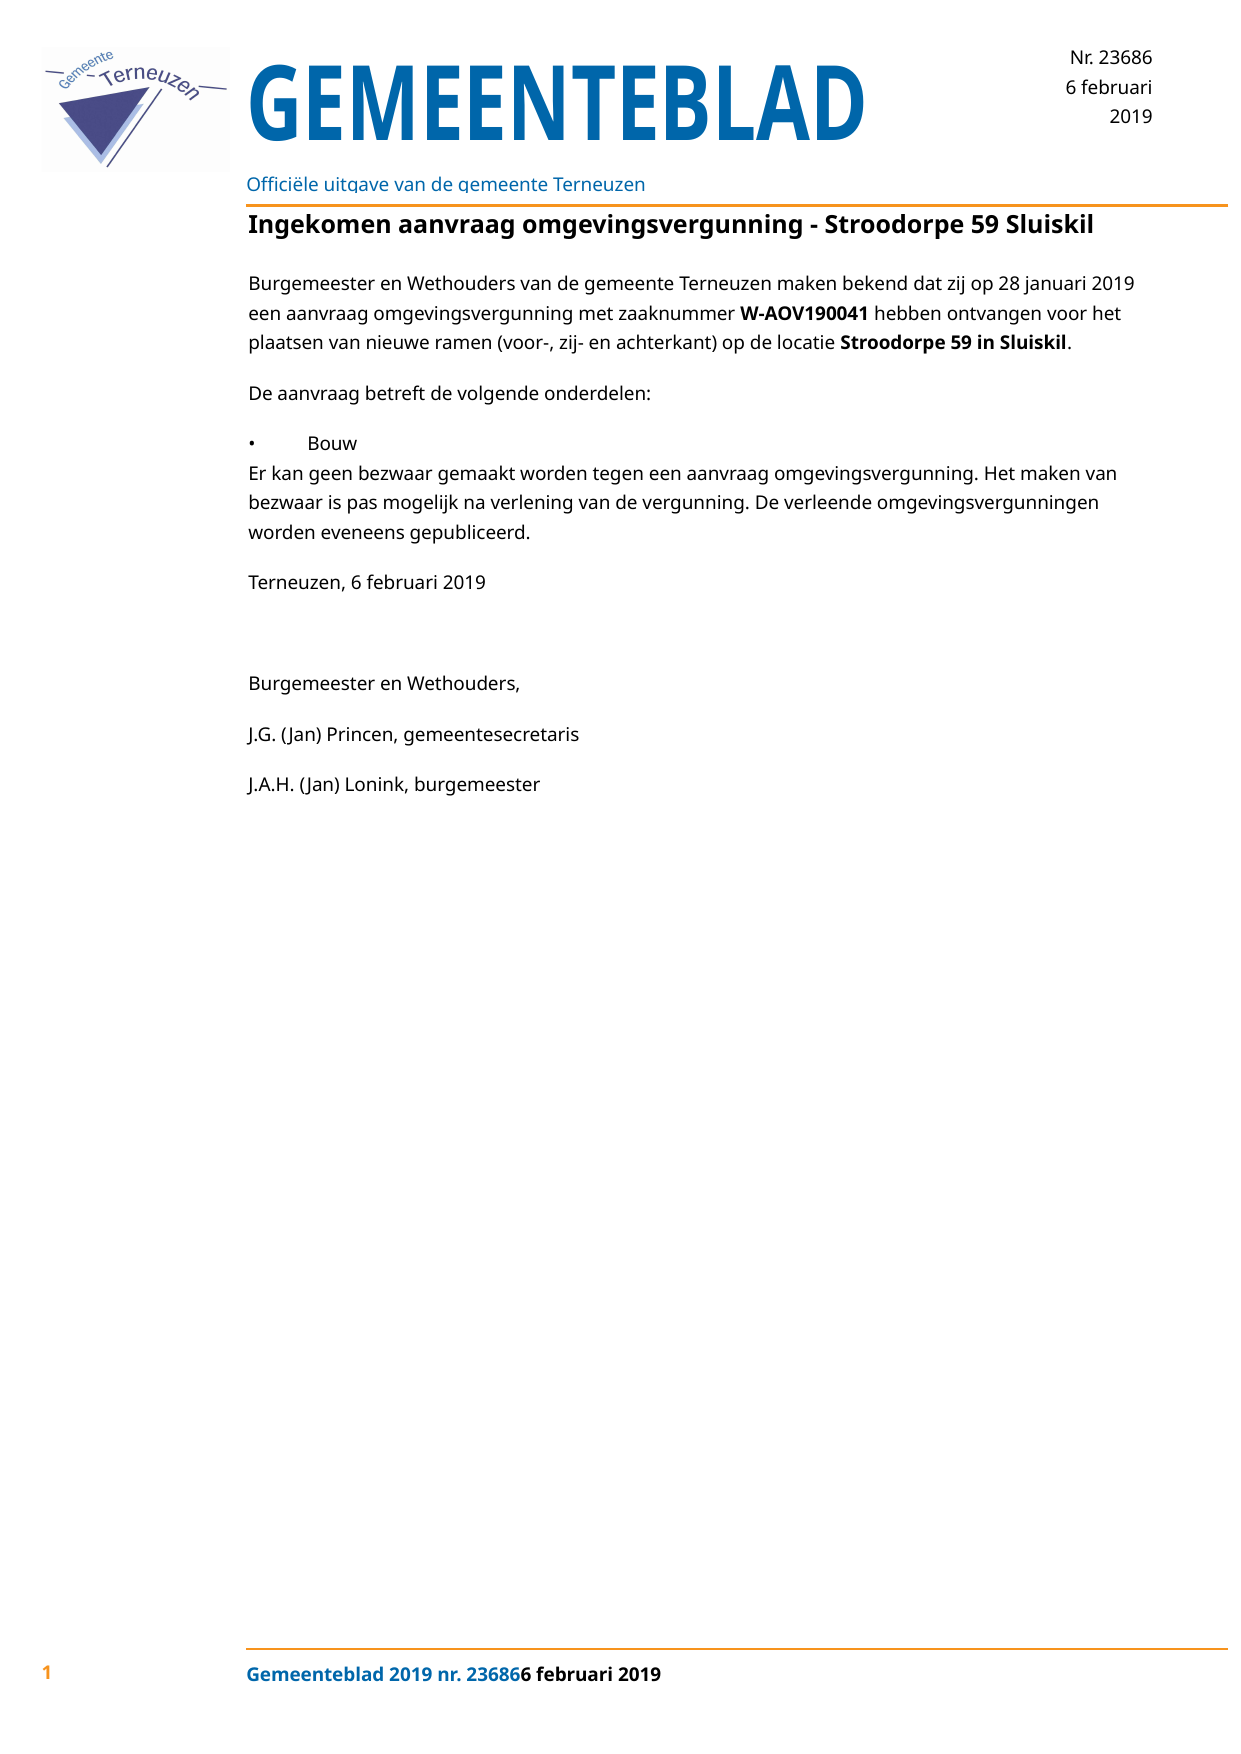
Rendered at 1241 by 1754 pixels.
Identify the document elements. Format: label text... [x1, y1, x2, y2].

list Bouw [248, 430, 1152, 456]
text J.A.H. (Jan) Lonink, burgemeester [248, 771, 1152, 797]
picture [41, 47, 231, 172]
text Er kan geen bezwaar gemaakt worden tegen een aanvraag omgevingsvergunning. Het maken van bezwaar is pas mogelijk na verlening van de vergunning. De verleende omgevingsvergunningen worden eveneens gepubliceerd. [248, 460, 1152, 545]
text Terneuzen, 6 februari 2019 [248, 569, 1152, 595]
text Burgemeester en Wethouders, [248, 670, 1152, 696]
text J.G. (Jan) Princen, gemeentesecretaris [248, 721, 1152, 746]
text Ingekomen aanvraag omgevingsvergunning - Stroodorpe 59 Sluiskil [248, 207, 1152, 241]
text De aanvraag betreft de volgende onderdelen: [248, 380, 1152, 406]
text Burgemeester en Wethouders van de gemeente Terneuzen maken bekend dat zij op 28 januari 2019 een aanvraag omgevingsvergunning met zaaknummer W-AOV190041 hebben ontvangen voor het plaatsen van nieuwe ramen (voor-, zij- en achterkant) op de locatie Stroodorpe 59 in Sluiskil. [248, 270, 1152, 355]
